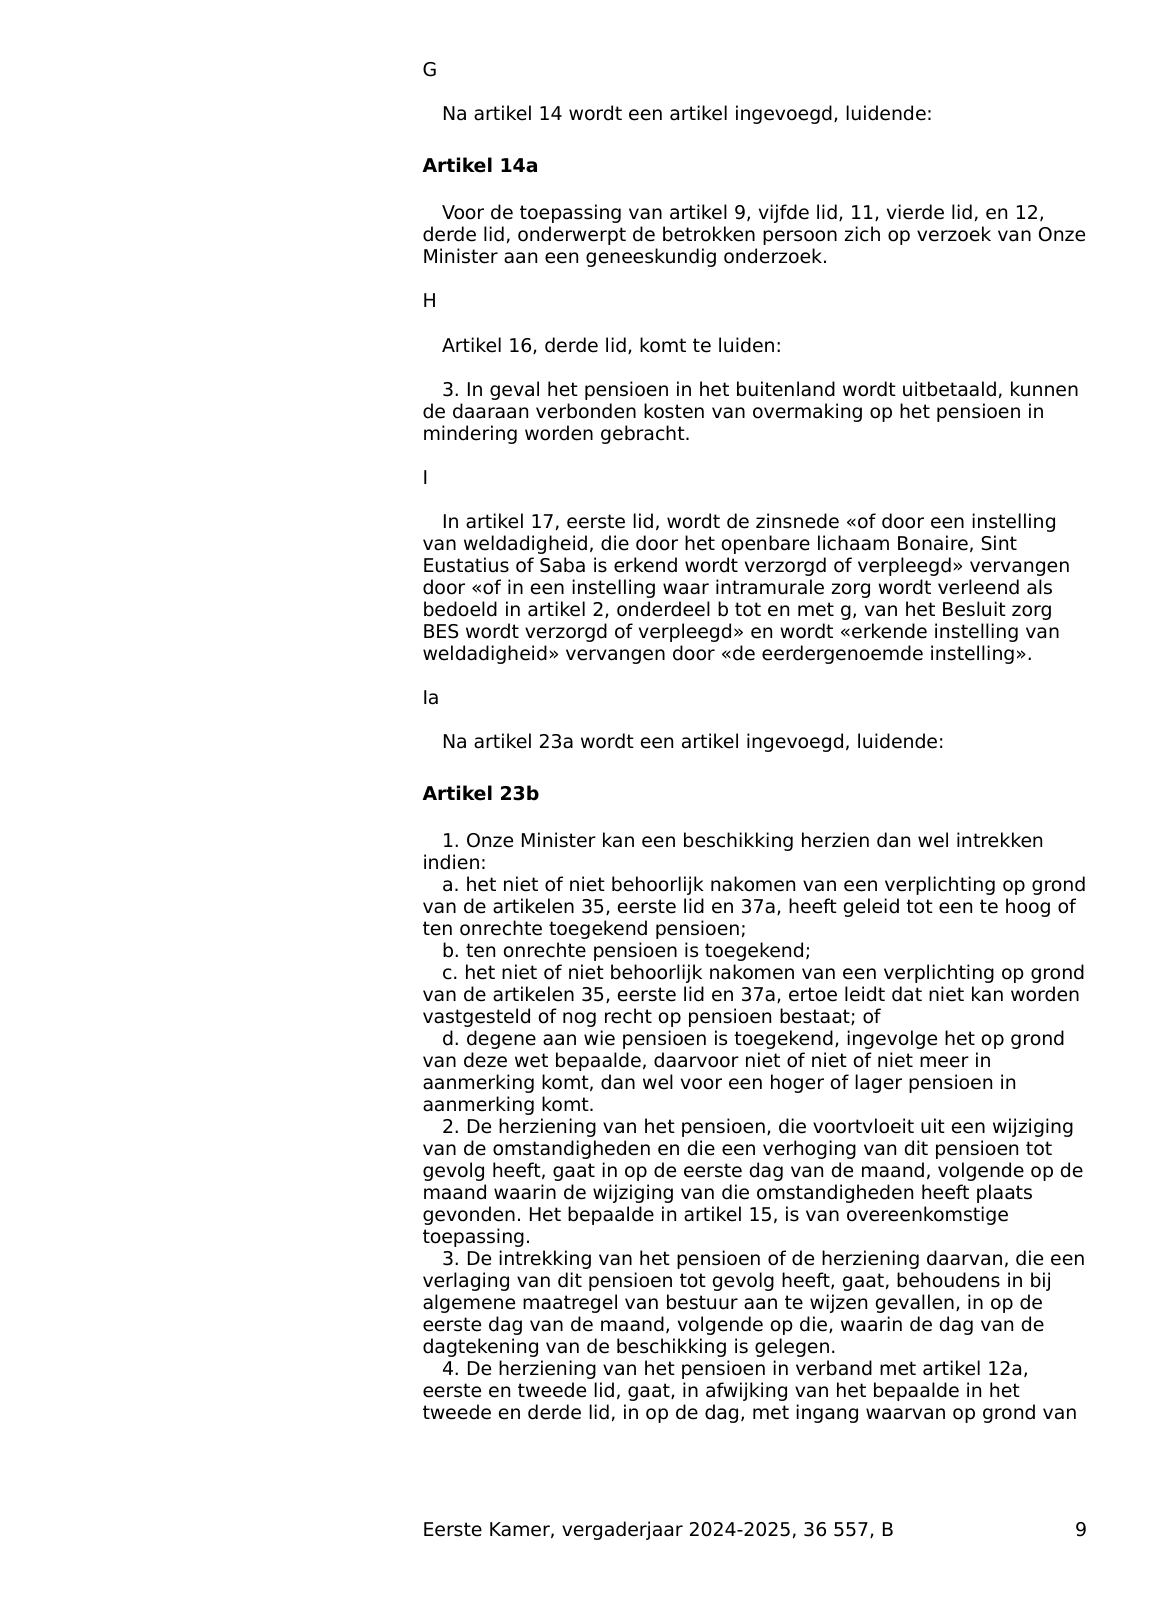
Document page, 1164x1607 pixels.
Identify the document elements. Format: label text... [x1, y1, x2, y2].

text b. ten onrechte pensioen is toegekend; [422, 940, 1087, 962]
subtitle Artikel 23b [422, 783, 1087, 805]
text Voor de toepassing van artikel 9, vijfde lid, 11, vierde lid, en 12, derde lid, onderwerpt de betrokken persoon zich op verzoek van Onze Minister aan een geneeskundig onderzoek. [422, 202, 1087, 268]
text c. het niet of niet behoorlijk nakomen van een verplichting op grond van de artikelen 35, eerste lid en 37a, ertoe leidt dat niet kan worden vastgesteld of nog recht op pensioen bestaat; of [422, 962, 1087, 1028]
text d. degene aan wie pensioen is toegekend, ingevolge het op grond van deze wet bepaalde, daarvoor niet of niet of niet meer in aanmerking komt, dan wel voor een hoger of lager pensioen in aanmerking komt. [422, 1028, 1087, 1116]
text I [422, 467, 1087, 489]
text G [422, 59, 1087, 81]
text a. het niet of niet behoorlijk nakomen van een verplichting op grond van de artikelen 35, eerste lid en 37a, heeft geleid tot een te hoog of ten onrechte toegekend pensioen; [422, 874, 1087, 940]
text 3. De intrekking van het pensioen of de herziening daarvan, die een verlaging van dit pensioen tot gevolg heeft, gaat, behoudens in bij algemene maatregel van bestuur aan te wijzen gevallen, in op de eerste dag van de maand, volgende op die, waarin de dag van de dagtekening van de beschikking is gelegen. [422, 1248, 1087, 1358]
text 4. De herziening van het pensioen in verband met artikel 12a, eerste en tweede lid, gaat, in afwijking van het bepaalde in het tweede en derde lid, in op de dag, met ingang waarvan op grond van [422, 1358, 1087, 1423]
text Ia [422, 687, 1087, 709]
text 2. De herziening van het pensioen, die voortvloeit uit een wijziging van de omstandigheden en die een verhoging van dit pensioen tot gevolg heeft, gaat in op de eerste dag van de maand, volgende op de maand waarin de wijziging van die omstandigheden heeft plaats gevonden. Het bepaalde in artikel 15, is van overeenkomstige toepassing. [422, 1116, 1087, 1248]
text H [422, 290, 1087, 312]
text Na artikel 23a wordt een artikel ingevoegd, luidende: [422, 731, 1087, 753]
text Artikel 16, derde lid, komt te luiden: [422, 334, 1087, 356]
text Na artikel 14 wordt een artikel ingevoegd, luidende: [422, 103, 1087, 125]
text 1. Onze Minister kan een beschikking herzien dan wel intrekken indien: [422, 830, 1087, 874]
text In artikel 17, eerste lid, wordt de zinsnede «of door een instelling van weldadigheid, die door het openbare lichaam Bonaire, Sint Eustatius of Saba is erkend wordt verzorgd of verpleegd» vervangen door «of in een instelling waar intramurale zorg wordt verleend als bedoeld in artikel 2, onderdeel b tot en met g, van het Besluit zorg BES wordt verzorgd of verpleegd» en wordt «erkende instelling van weldadigheid» vervangen door «de eerdergenoemde instelling». [422, 511, 1087, 665]
subtitle Artikel 14a [422, 155, 1087, 177]
text 3. In geval het pensioen in het buitenland wordt uitbetaald, kunnen de daaraan verbonden kosten van overmaking op het pensioen in mindering worden gebracht. [422, 379, 1087, 444]
